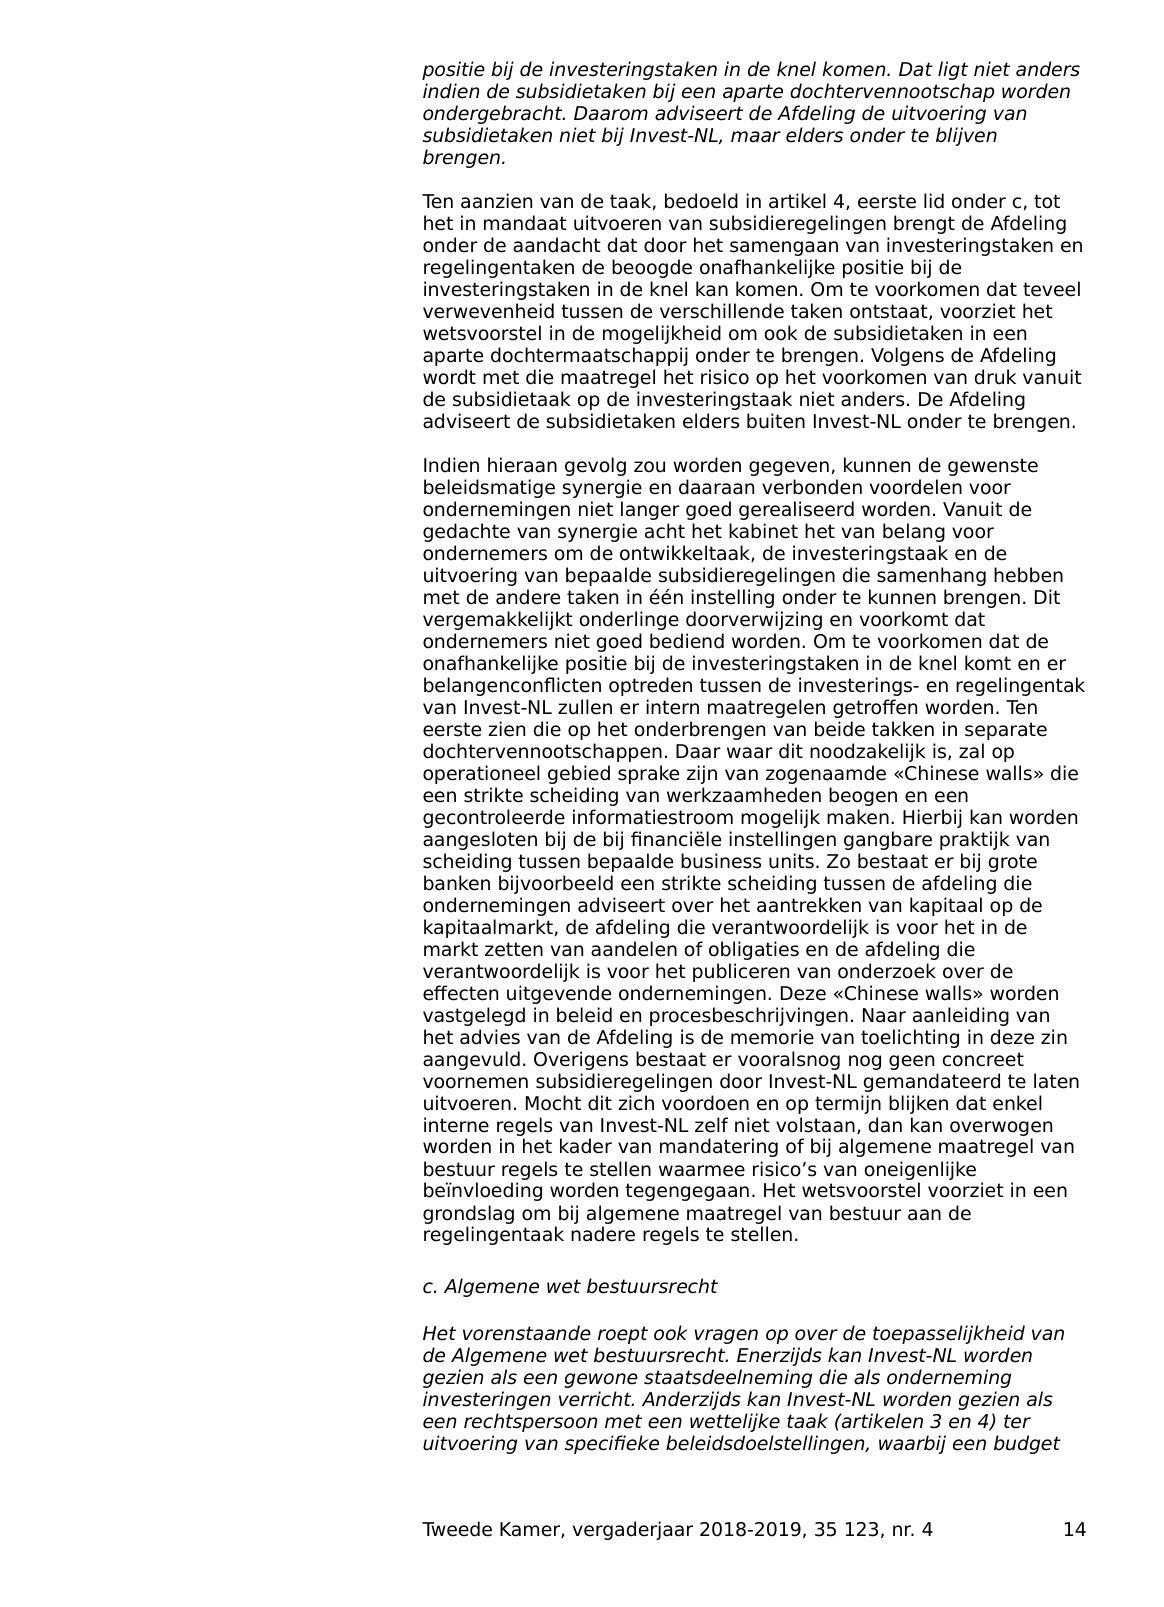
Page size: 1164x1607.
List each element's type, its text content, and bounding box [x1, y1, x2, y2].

subtitle c. Algemene wet bestuursrecht [422, 1276, 1087, 1298]
text Ten aanzien van de taak, bedoeld in artikel 4, eerste lid onder c, tot het in mandaat uitvoeren van subsidieregelingen brengt de Afdeling onder de aandacht dat door het samengaan van investeringstaken en regelingentaken de beoogde onafhankelijke positie bij de investeringstaken in de knel kan komen. Om te voorkomen dat teveel verwevenheid tussen de verschillende taken ontstaat, voorziet het wetsvoorstel in de mogelijkheid om ook de subsidietaken in een aparte dochtermaatschappij onder te brengen. Volgens de Afdeling wordt met die maatregel het risico op het voorkomen van druk vanuit de subsidietaak op de investeringstaak niet anders. De Afdeling adviseert de subsidietaken elders buiten Invest-NL onder te brengen. [422, 191, 1087, 433]
text Indien hieraan gevolg zou worden gegeven, kunnen de gewenste beleidsmatige synergie en daaraan verbonden voordelen voor ondernemingen niet langer goed gerealiseerd worden. Vanuit de gedachte van synergie acht het kabinet het van belang voor ondernemers om de ontwikkeltaak, de investeringstaak en de uitvoering van bepaalde subsidieregelingen die samenhang hebben met de andere taken in één instelling onder te kunnen brengen. Dit vergemakkelijkt onderlinge doorverwijzing en voorkomt dat ondernemers niet goed bediend worden. Om te voorkomen dat de onafhankelijke positie bij de investeringstaken in de knel komt en er belangenconflicten optreden tussen de investerings- en regelingentak van Invest-NL zullen er intern maatregelen getroffen worden. Ten eerste zien die op het onderbrengen van beide takken in separate dochtervennootschappen. Daar waar dit noodzakelijk is, zal op operationeel gebied sprake zijn van zogenaamde «Chinese walls» die een strikte scheiding van werkzaamheden beogen en een gecontroleerde informatiestroom mogelijk maken. Hierbij kan worden aangesloten bij de bij financiële instellingen gangbare praktijk van scheiding tussen bepaalde business units. Zo bestaat er bij grote banken bijvoorbeeld een strikte scheiding tussen de afdeling die ondernemingen adviseert over het aantrekken van kapitaal op de kapitaalmarkt, de afdeling die verantwoordelijk is voor het in de markt zetten van aandelen of obligaties en de afdeling die verantwoordelijk is voor het publiceren van onderzoek over de effecten uitgevende ondernemingen. Deze «Chinese walls» worden vastgelegd in beleid en procesbeschrijvingen. Naar aanleiding van het advies van de Afdeling is de memorie van toelichting in deze zin aangevuld. Overigens bestaat er vooralsnog nog geen concreet voornemen subsidieregelingen door Invest-NL gemandateerd te laten uitvoeren. Mocht dit zich voordoen en op termijn blijken dat enkel interne regels van Invest-NL zelf niet volstaan, dan kan overwogen worden in het kader van mandatering of bij algemene maatregel van bestuur regels te stellen waarmee risico’s van oneigenlijke beïnvloeding worden tegengegaan. Het wetsvoorstel voorziet in een grondslag om bij algemene maatregel van bestuur aan de regelingentaak nadere regels te stellen. [422, 455, 1087, 1246]
text positie bij de investeringstaken in de knel komen. Dat ligt niet anders indien de subsidietaken bij een aparte dochtervennootschap worden ondergebracht. Daarom adviseert de Afdeling de uitvoering van subsidietaken niet bij Invest-NL, maar elders onder te blijven brengen. [422, 59, 1087, 169]
text Het vorenstaande roept ook vragen op over de toepasselijkheid van de Algemene wet bestuursrecht. Enerzijds kan Invest-NL worden gezien als een gewone staatsdeelneming die als onderneming investeringen verricht. Anderzijds kan Invest-NL worden gezien als een rechtspersoon met een wettelijke taak (artikelen 3 en 4) ter uitvoering van specifieke beleidsdoelstellingen, waarbij een budget [422, 1323, 1087, 1455]
